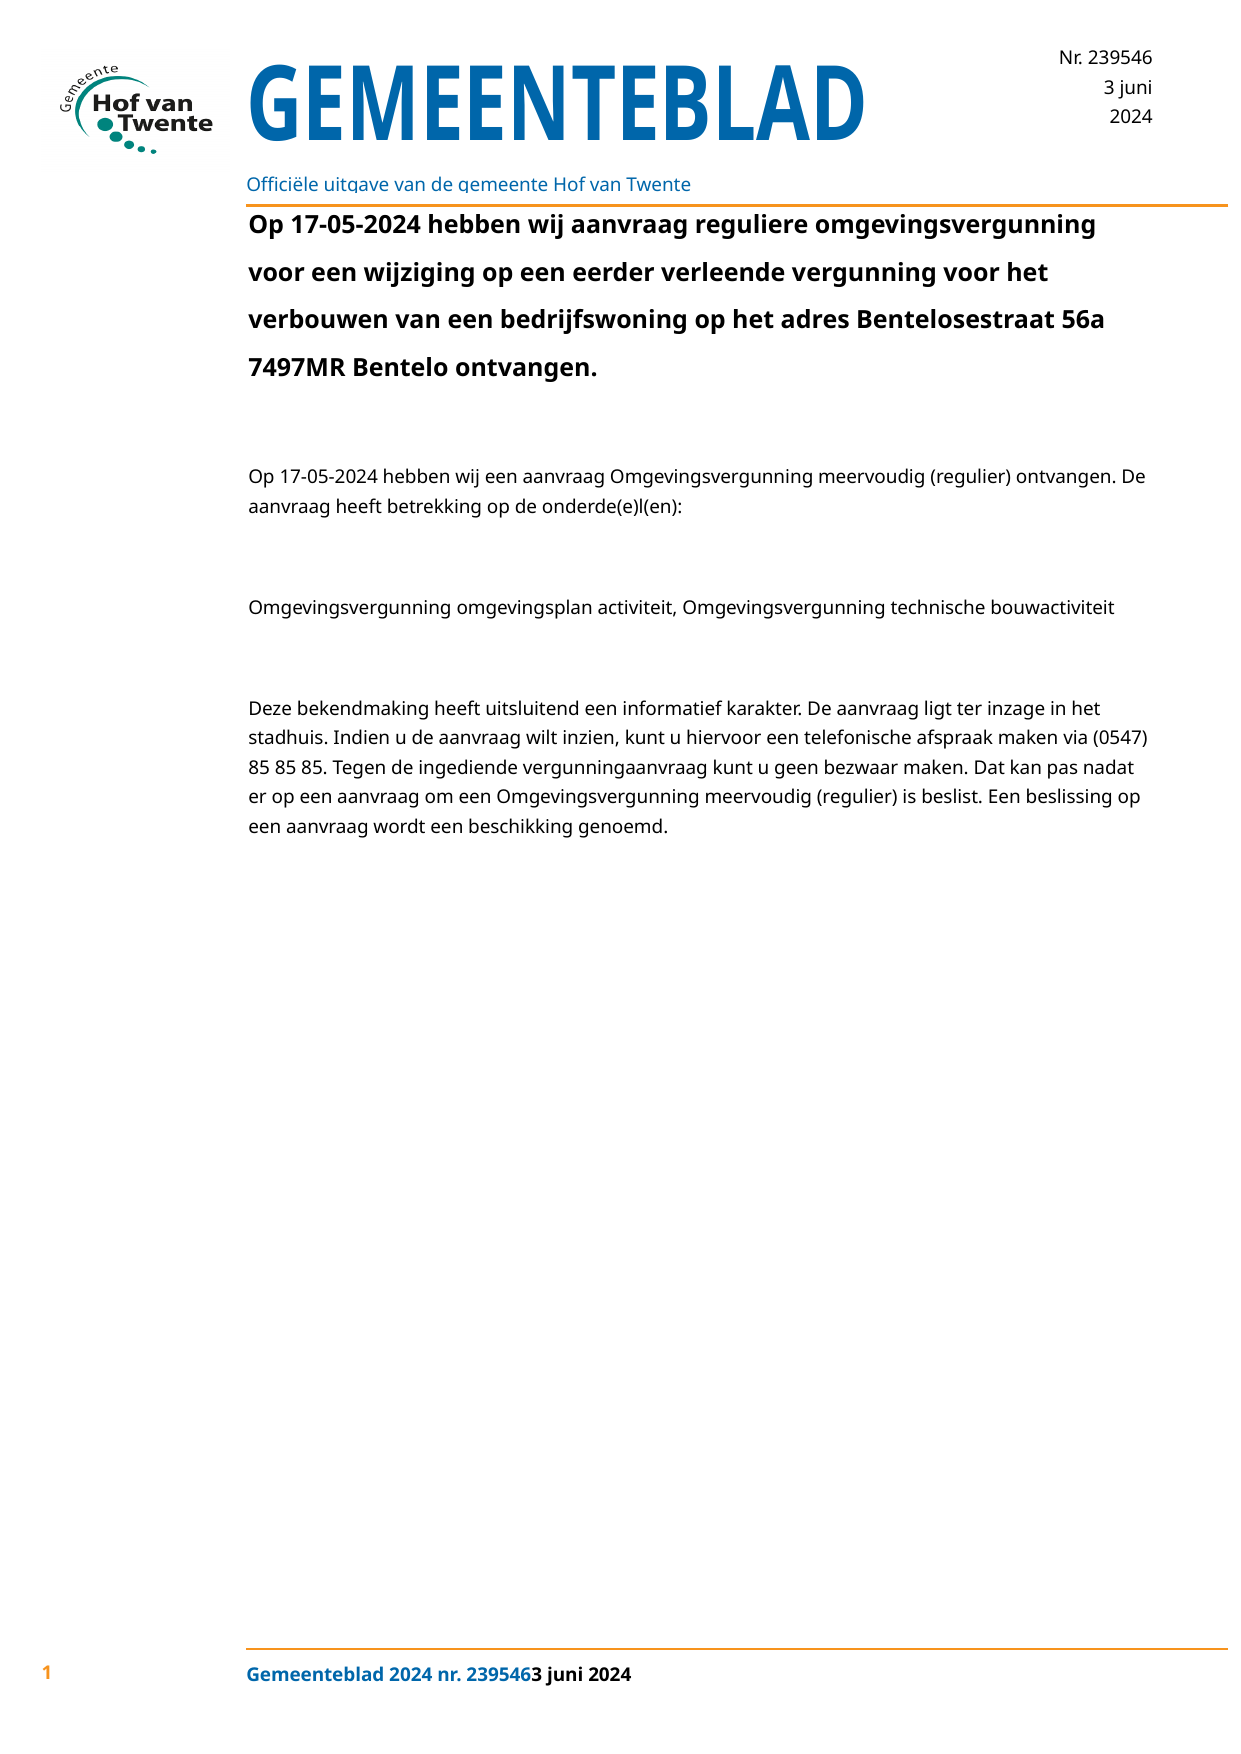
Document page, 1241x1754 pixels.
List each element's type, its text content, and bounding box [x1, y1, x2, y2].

text Deze bekendmaking heeft uitsluitend een informatief karakter. De aanvraag ligt ter inzage in het stadhuis. Indien u de aanvraag wilt inzien, kunt u hiervoor een telefonische afspraak maken via (0547) 85 85 85. Tegen de ingediende vergunningaanvraag kunt u geen bezwaar maken. Dat kan pas nadat er op een aanvraag om een Omgevingsvergunning meervoudig (regulier) is beslist. Een beslissing op een aanvraag wordt een beschikking genoemd. [248, 695, 1152, 839]
text Op 17-05-2024 hebben wij een aanvraag Omgevingsvergunning meervoudig (regulier) ontvangen. De aanvraag heeft betrekking op de onderde(e)l(en): [248, 463, 1152, 519]
text Op 17-05-2024 hebben wij aanvraag reguliere omgevingsvergunning voor een wijziging op een eerder verleende vergunning voor het verbouwen van een bedrijfswoning op het adres Bentelosestraat 56a 7497MR Bentelo ontvangen. [248, 207, 1152, 384]
picture [41, 47, 231, 172]
text Omgevingsvergunning omgevingsplan activiteit, Omgevingsvergunning technische bouwactiviteit [248, 594, 1152, 620]
